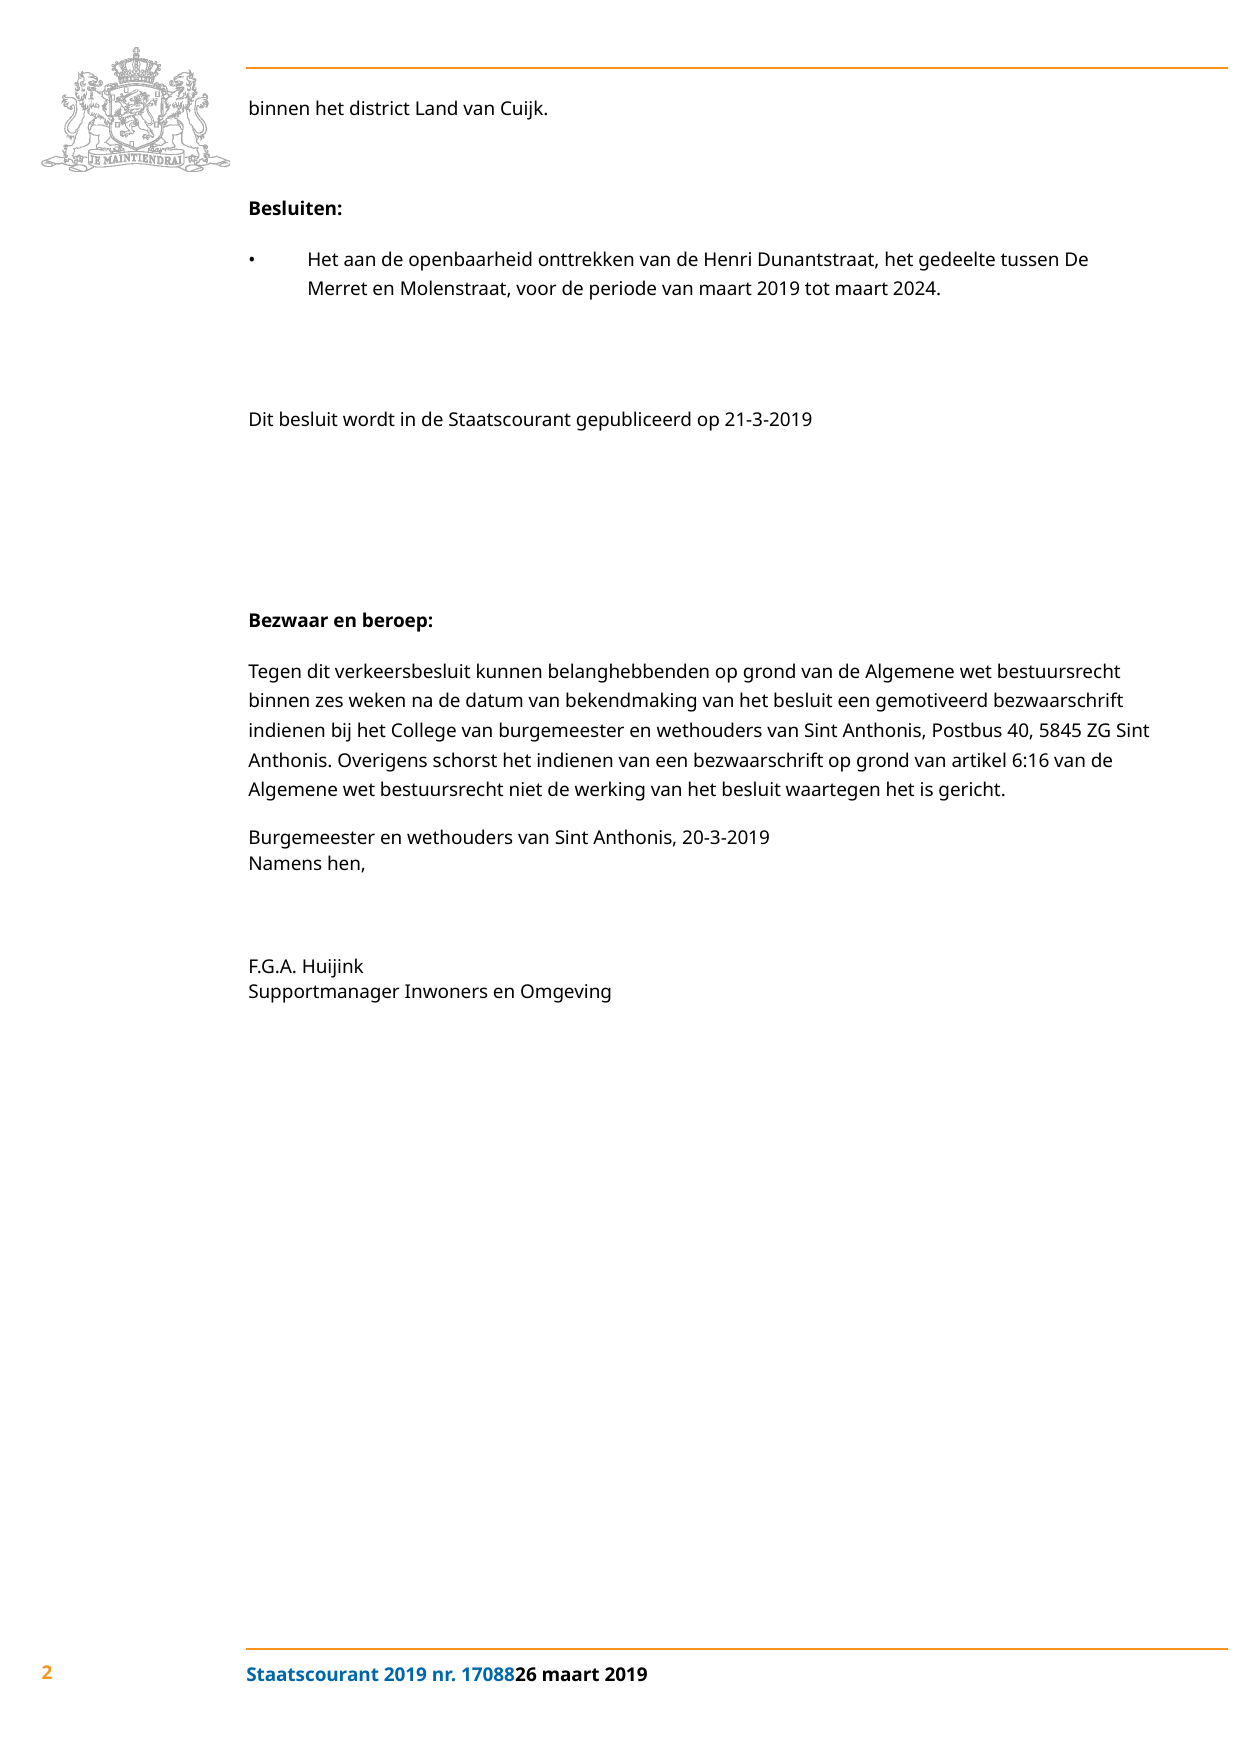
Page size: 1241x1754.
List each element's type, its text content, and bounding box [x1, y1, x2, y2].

text Namens hen, [248, 850, 1152, 876]
text Burgemeester en wethouders van Sint Anthonis, 20-3-2019 [248, 824, 1152, 850]
text Besluiten: [248, 196, 1152, 221]
text F.G.A. Huijink [248, 953, 1152, 979]
text Supportmanager Inwoners en Omgeving [248, 979, 1152, 1004]
list Het aan de openbaarheid onttrekken van de Henri Dunantstraat, het gedeelte tussen De Merret en Molenstraat, voor de periode van maart 2019 tot maart 2024. [248, 246, 1152, 301]
text Bezwaar en beroep: [248, 608, 1152, 633]
text Tegen dit verkeersbesluit kunnen belanghebbenden op grond van de Algemene wet bestuursrecht binnen zes weken na de datum van bekendmaking van het besluit een gemotiveerd bezwaarschrift indienen bij het College van burgemeester en wethouders van Sint Anthonis, Postbus 40, 5845 ZG Sint Anthonis. Overigens schorst het indienen van een bezwaarschrift op grond van artikel 6:16 van de Algemene wet bestuursrecht niet de werking van het besluit waartegen het is gericht. [248, 658, 1152, 802]
picture [41, 47, 231, 172]
text binnen het district Land van Cuijk. [248, 95, 1152, 121]
text Dit besluit wordt in de Staatscourant gepubliceerd op 21-3-2019 [248, 406, 1152, 432]
